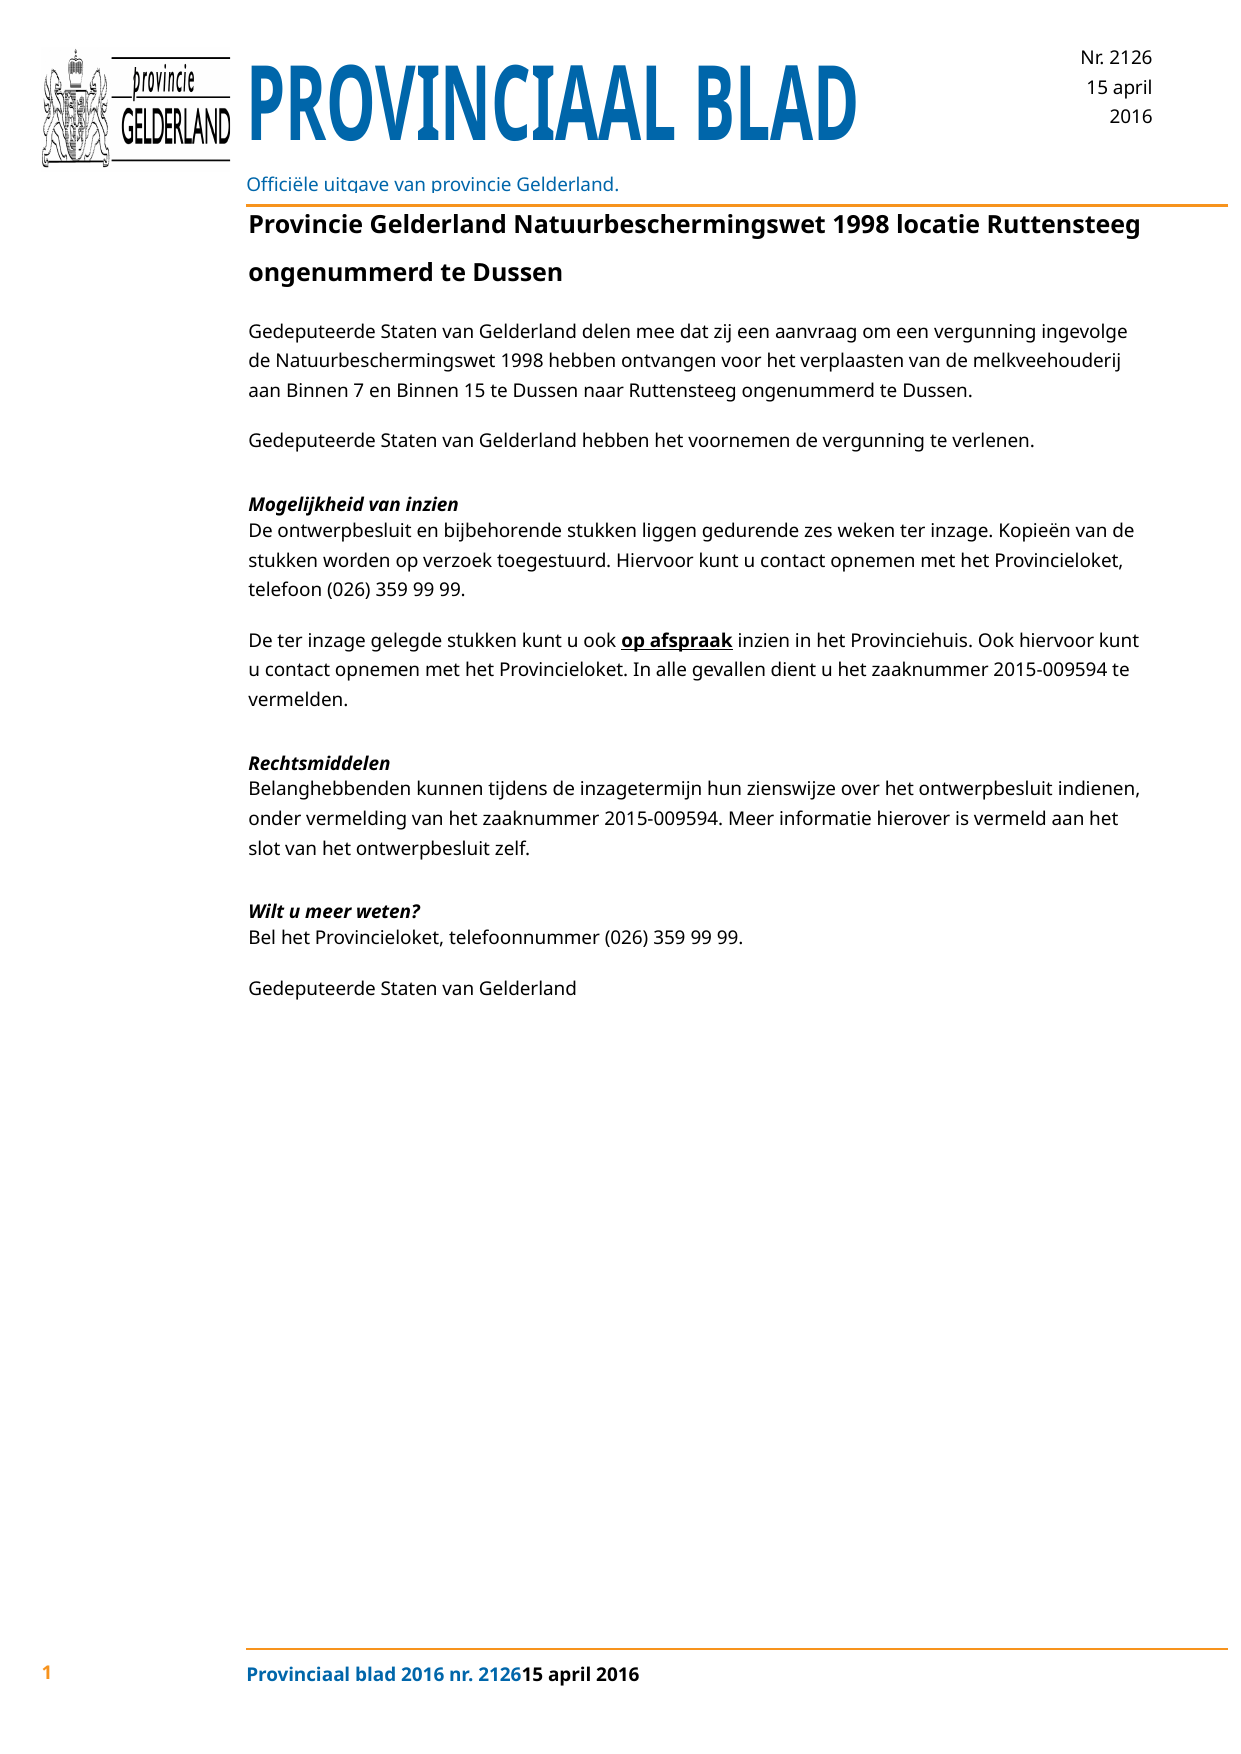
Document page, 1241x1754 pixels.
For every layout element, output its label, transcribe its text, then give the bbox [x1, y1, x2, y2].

text Rechtsmiddelen [248, 750, 1152, 776]
text Gedeputeerde Staten van Gelderland [248, 975, 1152, 1001]
text Mogelijkheid van inzien [248, 491, 1152, 517]
text De ontwerpbesluit en bijbehorende stukken liggen gedurende zes weken ter inzage. Kopieën van de stukken worden op verzoek toegestuurd. Hiervoor kunt u contact opnemen met het Provincieloket, telefoon (026) 359 99 99. [248, 517, 1152, 602]
text Wilt u meer weten? [248, 899, 1152, 924]
picture [41, 47, 231, 172]
text Gedeputeerde Staten van Gelderland delen mee dat zij een aanvraag om een vergunning ingevolge de Natuurbeschermingswet 1998 hebben ontvangen voor het verplaasten van de melkveehouderij aan Binnen 7 en Binnen 15 te Dussen naar Ruttensteeg ongenummerd te Dussen. [248, 318, 1152, 403]
text Provincie Gelderland Natuurbeschermingswet 1998 locatie Ruttensteeg ongenummerd te Dussen [248, 207, 1152, 288]
text De ter inzage gelegde stukken kunt u ook op afspraak inzien in het Provinciehuis. Ook hiervoor kunt u contact opnemen met het Provincieloket. In alle gevallen dient u het zaaknummer 2015-009594 te vermelden. [248, 627, 1152, 712]
text Gedeputeerde Staten van Gelderland hebben het voornemen de vergunning te verlenen. [248, 427, 1152, 453]
text Belanghebbenden kunnen tijdens de inzagetermijn hun zienswijze over het ontwerpbesluit indienen, onder vermelding van het zaaknummer 2015-009594. Meer informatie hierover is vermeld aan het slot van het ontwerpbesluit zelf. [248, 776, 1152, 861]
text Bel het Provincieloket, telefoonnummer (026) 359 99 99. [248, 924, 1152, 950]
